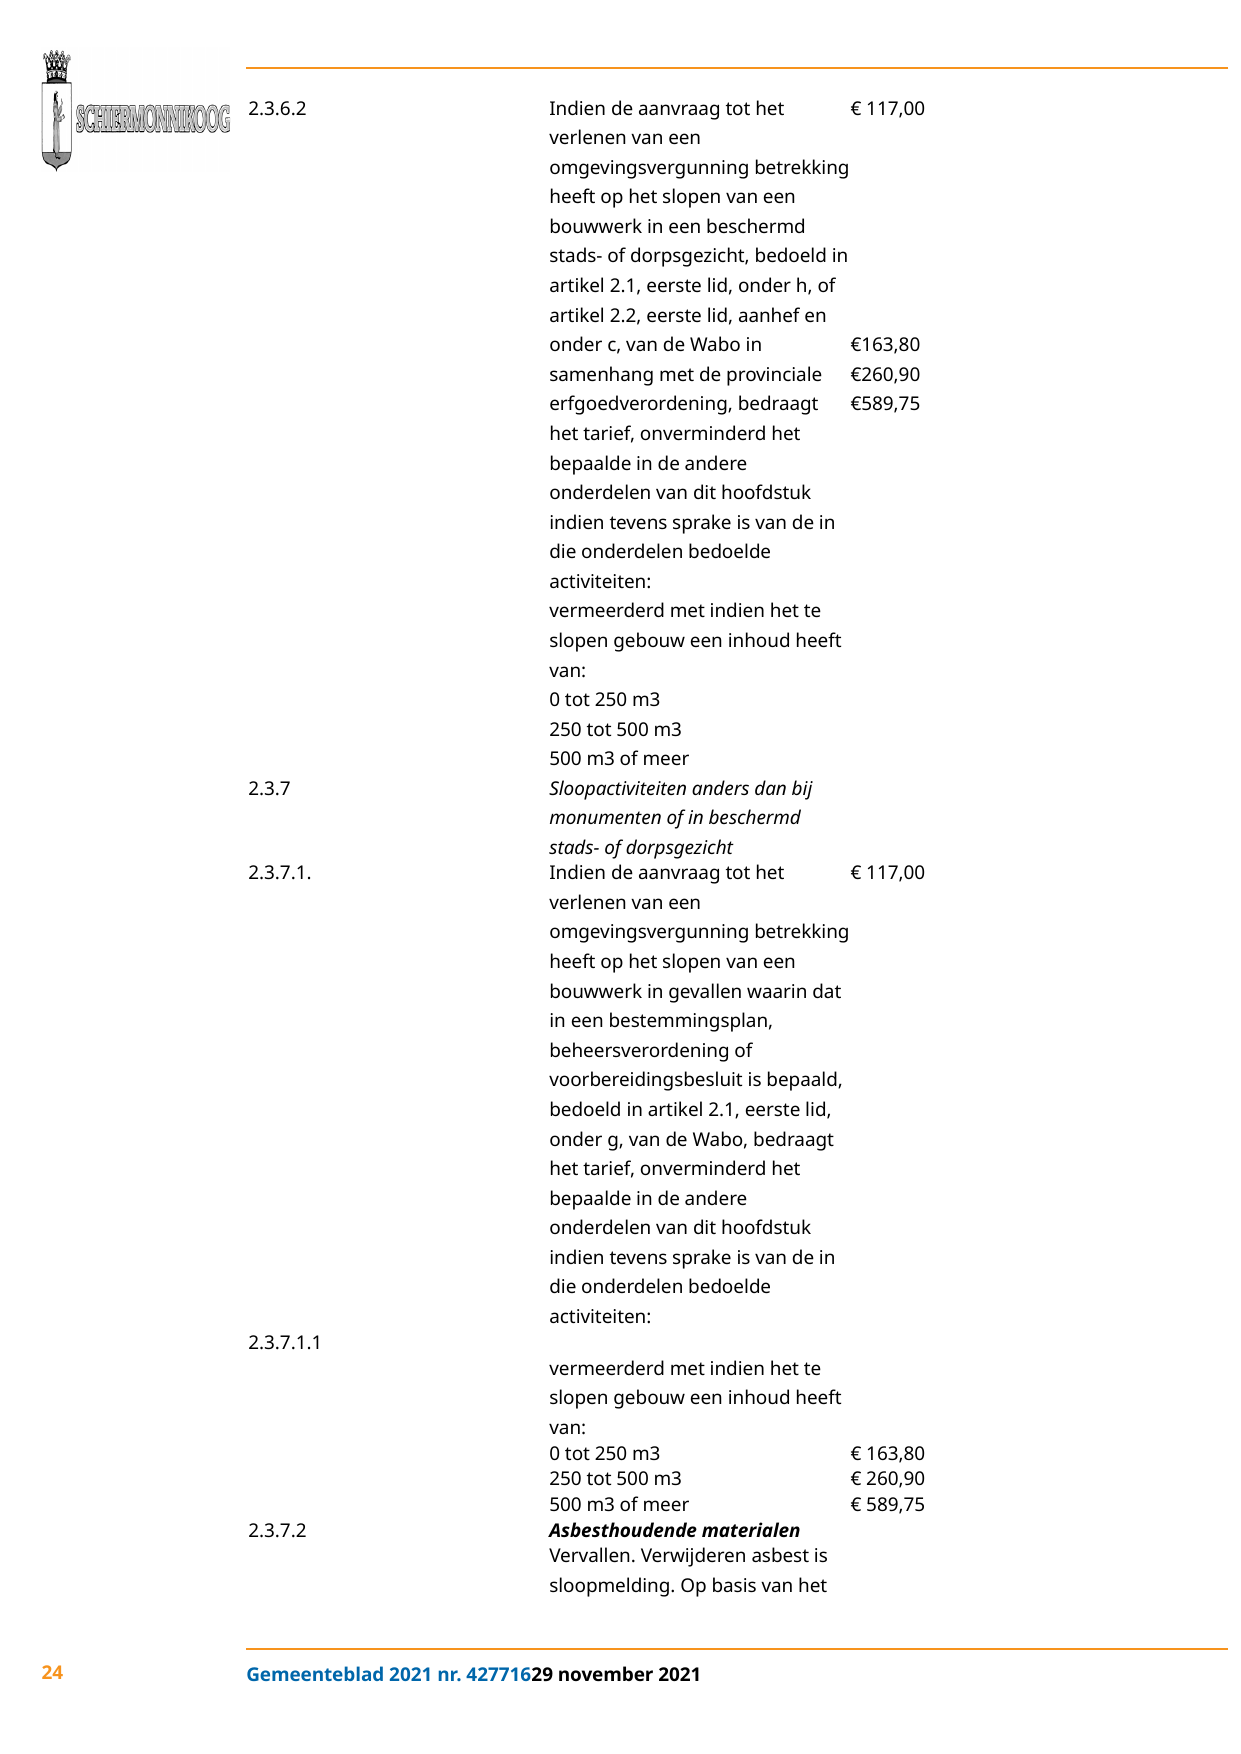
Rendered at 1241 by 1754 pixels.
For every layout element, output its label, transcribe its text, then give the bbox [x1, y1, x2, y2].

table_cell [549, 1329, 850, 1355]
table_cell € 117,00 €163,80 €260,90 €589,75 [850, 95, 1152, 771]
table_cell [248, 1355, 549, 1440]
table_cell € 260,90 [850, 1465, 1152, 1491]
picture [41, 47, 231, 172]
table_cell [248, 1491, 549, 1517]
table_cell 2.3.7.2 [248, 1517, 549, 1543]
table_cell [248, 1440, 549, 1465]
table_cell Indien de aanvraag tot het verlenen van een omgevingsvergunning betrekking heeft op het slopen van een bouwwerk in een beschermd stads- of dorpsgezicht, bedoeld in artikel 2.1, eerste lid, onder h, of artikel 2.2, eerste lid, aanhef en onder c, van de Wabo in samenhang met de provinciale erfgoedverordening, bedraagt het tarief, onverminderd het bepaalde in de andere onderdelen van dit hoofdstuk indien tevens sprake is van de in die onderdelen bedoelde activiteiten: vermeerderd met indien het te slopen gebouw een inhoud heeft van: 0 tot 250 m3 250 tot 500 m3 500 m3 of meer [549, 95, 850, 771]
table_cell [248, 1543, 549, 1598]
table_cell 250 tot 500 m3 [549, 1465, 850, 1491]
table_cell € 589,75 [850, 1491, 1152, 1517]
table_cell 0 tot 250 m3 [549, 1440, 850, 1465]
table_cell 2.3.7.1. [248, 860, 549, 1329]
table_cell € 163,80 [850, 1440, 1152, 1465]
table_cell [850, 1329, 1152, 1355]
table_header Sloopactiviteiten anders dan bij monumenten of in beschermd stads- of dorpsgezicht [549, 775, 850, 859]
table_cell [850, 1517, 1152, 1543]
table_cell Vervallen. Verwijderen asbest is sloopmelding. Op basis van het [549, 1543, 850, 1598]
table_cell Indien de aanvraag tot het verlenen van een omgevingsvergunning betrekking heeft op het slopen van een bouwwerk in gevallen waarin dat in een bestemmingsplan, beheersverordening of voorbereidingsbesluit is bepaald, bedoeld in artikel 2.1, eerste lid, onder g, van de Wabo, bedraagt het tarief, onverminderd het bepaalde in de andere onderdelen van dit hoofdstuk indien tevens sprake is van de in die onderdelen bedoelde activiteiten: [549, 860, 850, 1329]
table_cell € 117,00 [850, 860, 1152, 1329]
table_cell vermeerderd met indien het te slopen gebouw een inhoud heeft van: [549, 1355, 850, 1440]
table_cell [248, 1465, 549, 1491]
table_cell [850, 1543, 1152, 1598]
table_header 2.3.7 [248, 775, 549, 859]
table_cell 2.3.6.2 [248, 95, 549, 771]
table_cell 500 m3 of meer [549, 1491, 850, 1517]
table_cell 2.3.7.1.1 [248, 1329, 549, 1355]
table_header [850, 775, 1152, 859]
table_cell Asbesthoudende materialen [549, 1517, 850, 1543]
table_cell [850, 1355, 1152, 1440]
